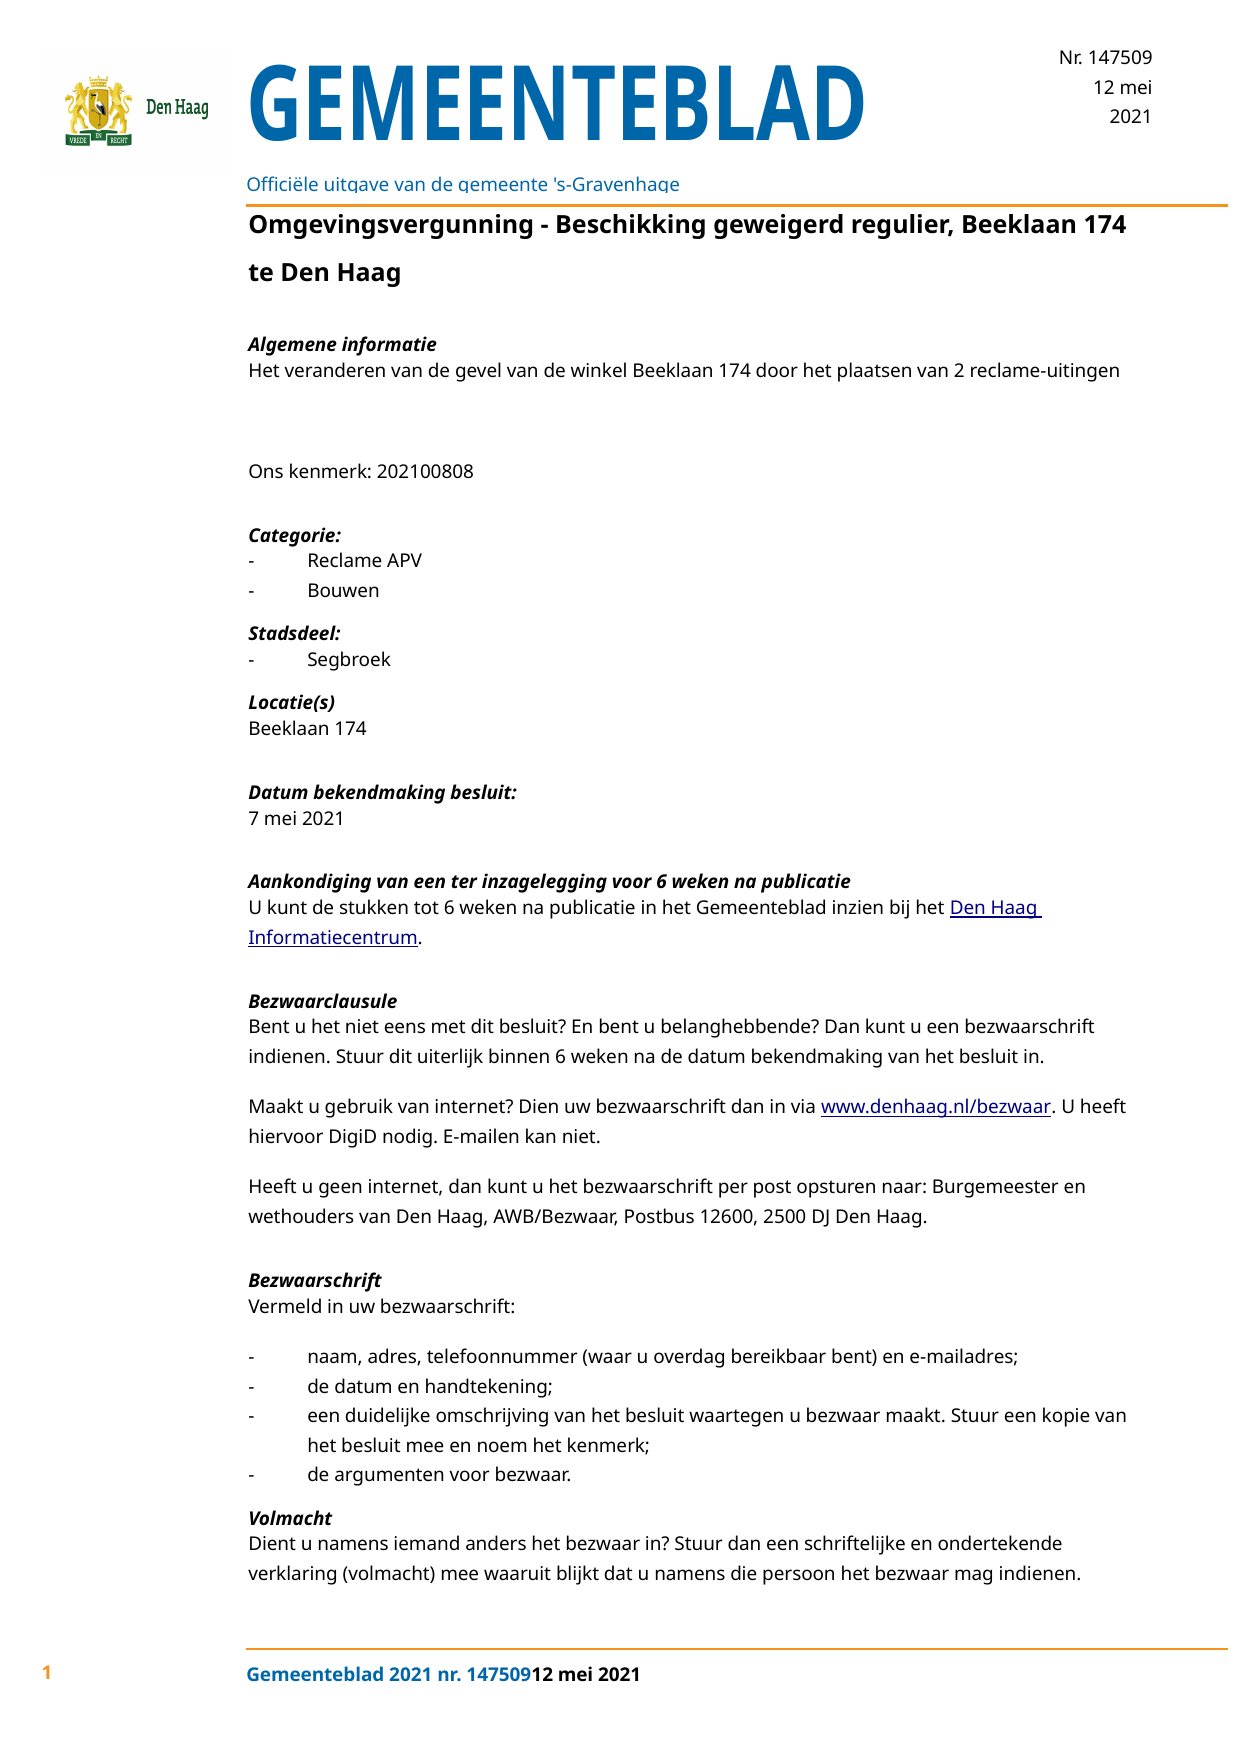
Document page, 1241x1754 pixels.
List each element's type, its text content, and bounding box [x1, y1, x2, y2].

list Reclame APV [248, 548, 1152, 573]
picture [41, 47, 231, 172]
text Bent u het niet eens met dit besluit? En bent u belanghebbende? Dan kunt u een bezwaarschrift indienen. Stuur dit uiterlijk binnen 6 weken na de datum bekendmaking van het besluit in. [248, 1014, 1152, 1069]
list een duidelijke omschrijving van het besluit waartegen u bezwaar maakt. Stuur een kopie van het besluit mee en noem het kenmerk; [248, 1402, 1152, 1458]
text Heeft u geen internet, dan kunt u het bezwaarschrift per post opsturen naar: Burgemeester en wethouders van Den Haag, AWB/Bezwaar, Postbus 12600, 2500 DJ Den Haag. [248, 1174, 1152, 1229]
text Maakt u gebruik van internet? Dien uw bezwaarschrift dan in via www.denhaag.nl/bezwaar. U heeft hiervoor DigiD nodig. E-mailen kan niet. [248, 1094, 1152, 1149]
list de datum en handtekening; [248, 1373, 1152, 1399]
text Vermeld in uw bezwaarschrift: [248, 1293, 1152, 1319]
text Bezwaarclausule [248, 988, 1152, 1014]
text Locatie(s) [248, 689, 1152, 715]
text 7 mei 2021 [248, 805, 1152, 830]
list Bouwen [248, 577, 1152, 603]
list de argumenten voor bezwaar. [248, 1462, 1152, 1487]
text U kunt de stukken tot 6 weken na publicatie in het Gemeenteblad inzien bij het Den Haag Informatiecentrum. [248, 894, 1152, 950]
text Algemene informatie [248, 331, 1152, 357]
text Categorie: [248, 522, 1152, 548]
text Stadsdeel: [248, 620, 1152, 646]
text Datum bekendmaking besluit: [248, 779, 1152, 805]
text Omgevingsvergunning - Beschikking geweigerd regulier, Beeklaan 174 te Den Haag [248, 207, 1152, 288]
text Beeklaan 174 [248, 715, 1152, 741]
list naam, adres, telefoonnummer (waar u overdag bereikbaar bent) en e-mailadres; [248, 1343, 1152, 1369]
list Segbroek [248, 646, 1152, 672]
text Bezwaarschrift [248, 1267, 1152, 1293]
text Ons kenmerk: 202100808 [248, 458, 1152, 484]
text Dient u namens iemand anders het bezwaar in? Stuur dan een schriftelijke en ondertekende verklaring (volmacht) mee waaruit blijkt dat u namens die persoon het bezwaar mag indienen. [248, 1531, 1152, 1586]
text Volmacht [248, 1505, 1152, 1531]
text Aankondiging van een ter inzagelegging voor 6 weken na publicatie [248, 869, 1152, 894]
text Het veranderen van de gevel van de winkel Beeklaan 174 door het plaatsen van 2 reclame-uitingen [248, 357, 1152, 383]
